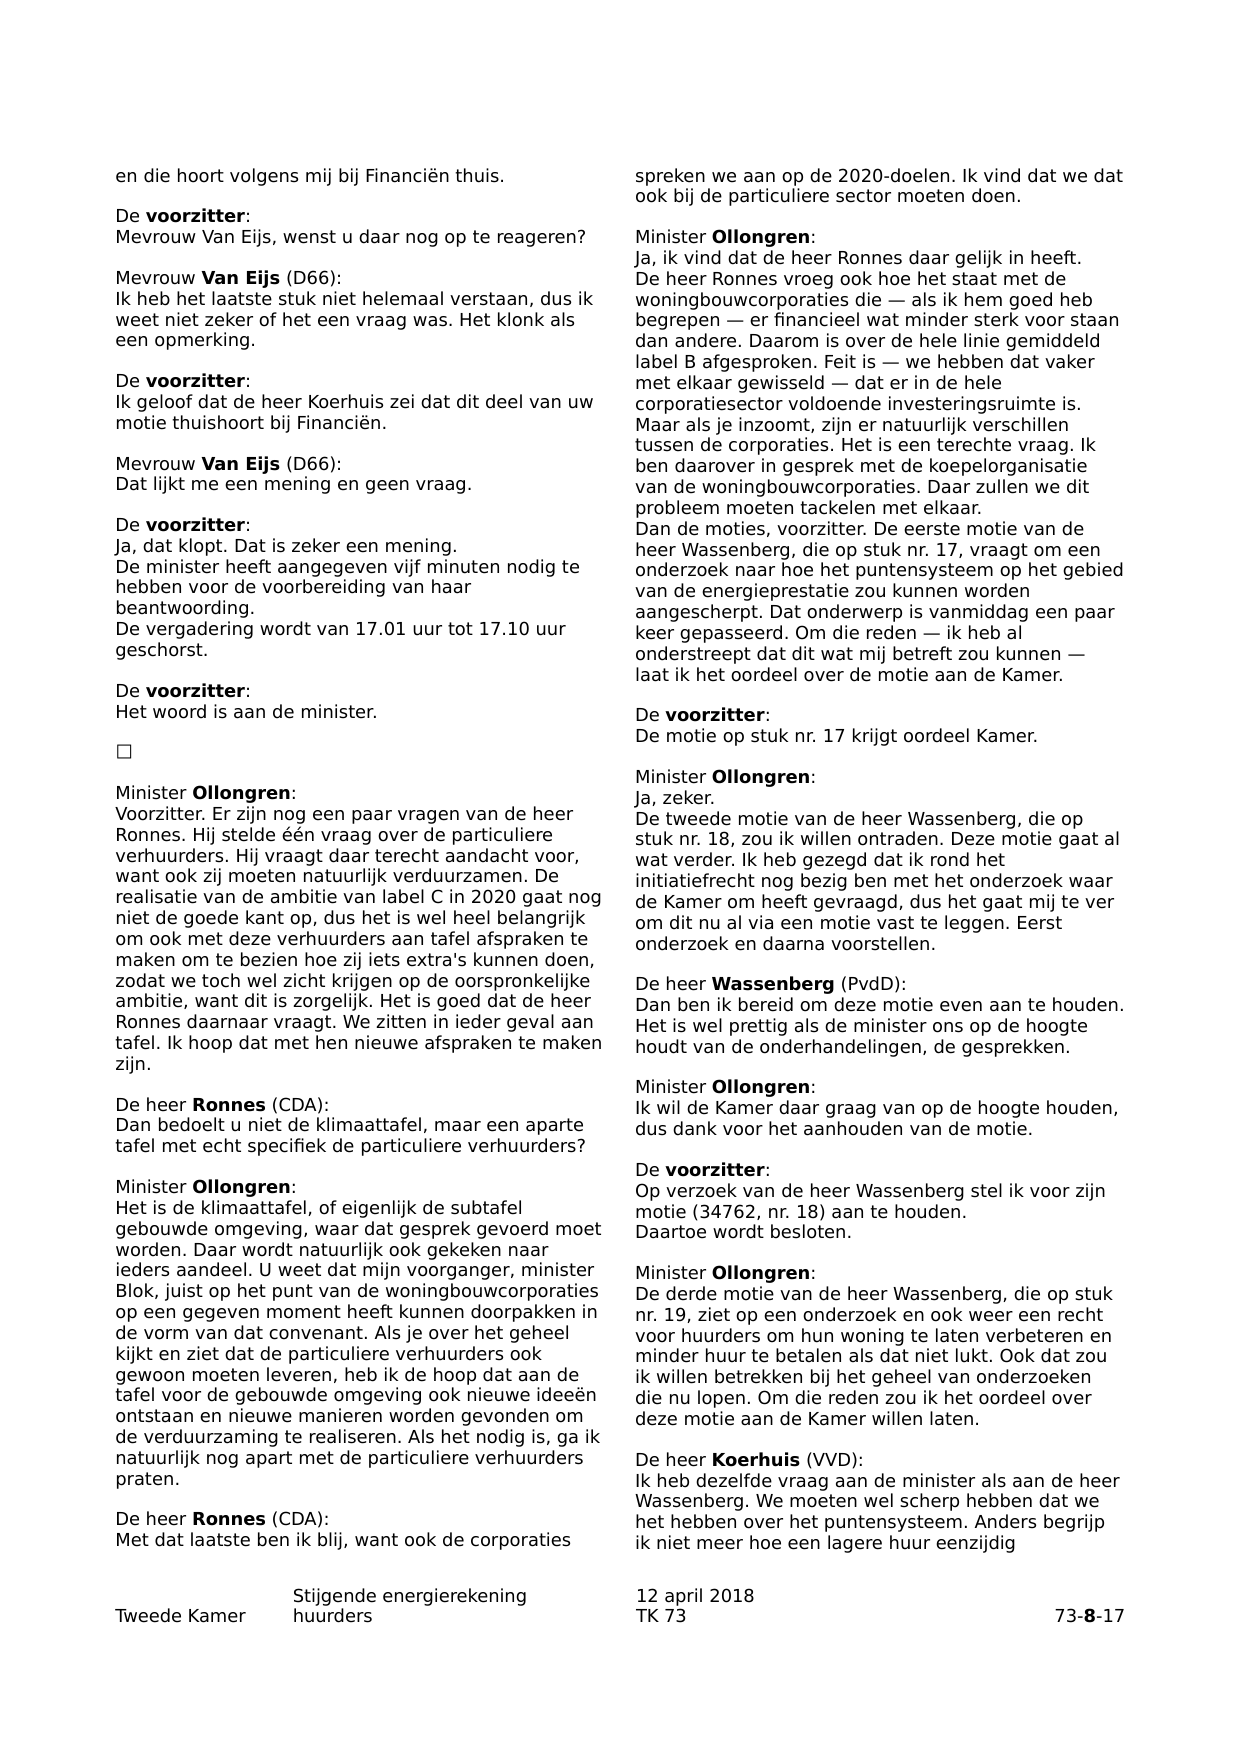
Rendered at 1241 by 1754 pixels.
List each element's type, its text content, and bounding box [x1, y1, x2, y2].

text Minister Ollongren: [635, 1263, 1125, 1284]
text Het is de klimaattafel, of eigenlijk de subtafel gebouwde omgeving, waar dat gesprek gevoerd moet worden. Daar wordt natuurlijk ook gekeken naar ieders aandeel. U weet dat mijn voorganger, minister Blok, juist op het punt van de woningbouwcorporaties op een gegeven moment heeft kunnen doorpakken in de vorm van dat convenant. Als je over het geheel kijkt en ziet dat de particuliere verhuurders ook gewoon moeten leveren, heb ik de hoop dat aan de tafel voor de gebouwde omgeving ook nieuwe ideeën ontstaan en nieuwe manieren worden gevonden om de verduurzaming te realiseren. Als het nodig is, ga ik natuurlijk nog apart met de particuliere verhuurders praten. [115, 1198, 605, 1489]
text De tweede motie van de heer Wassenberg, die op stuk nr. 18, zou ik willen ontraden. Deze motie gaat al wat verder. Ik heb gezegd dat ik rond het initiatiefrecht nog bezig ben met het onderzoek waar de Kamer om heeft gevraagd, dus het gaat mij te ver om dit nu al via een motie vast te leggen. Eerst onderzoek en daarna voorstellen. [635, 808, 1125, 954]
text Met dat laatste ben ik blij, want ook de corporaties [115, 1530, 605, 1551]
text Minister Ollongren: [115, 1177, 605, 1198]
text De derde motie van de heer Wassenberg, die op stuk nr. 19, ziet op een onderzoek en ook weer een recht voor huurders om hun woning te laten verbeteren en minder huur te betalen als dat niet lukt. Ook dat zou ik willen betrekken bij het geheel van onderzoeken die nu lopen. Om die reden zou ik het oordeel over deze motie aan de Kamer willen laten. [635, 1284, 1125, 1429]
text De voorzitter: [115, 681, 605, 701]
text De heer Wassenberg (PvdD): [635, 974, 1125, 995]
text Ja, ik vind dat de heer Ronnes daar gelijk in heeft. [635, 248, 1125, 268]
text Ik geloof dat de heer Koerhuis zei dat dit deel van uw motie thuishoort bij Financiën. [115, 392, 605, 433]
text Mevrouw Van Eijs, wenst u daar nog op te reageren? [115, 227, 605, 248]
text Dat lijkt me een mening en geen vraag. [115, 474, 605, 495]
text De voorzitter: [115, 515, 605, 536]
text De voorzitter: [635, 705, 1125, 726]
text ⬜ [115, 742, 605, 763]
text De heer Ronnes (CDA): [115, 1094, 605, 1115]
text De motie op stuk nr. 17 krijgt oordeel Kamer. [635, 726, 1125, 747]
text De vergadering wordt van 17.01 uur tot 17.10 uur geschorst. [115, 619, 605, 661]
text Dan ben ik bereid om deze motie even aan te houden. Het is wel prettig als de minister ons op de hoogte houdt van de onderhandelingen, de gesprekken. [635, 995, 1125, 1057]
text spreken we aan op de 2020-doelen. Ik vind dat we dat ook bij de particuliere sector moeten doen. [635, 165, 1125, 207]
text Minister Ollongren: [115, 783, 605, 804]
text Minister Ollongren: [635, 767, 1125, 787]
text Ik wil de Kamer daar graag van op de hoogte houden, dus dank voor het aanhouden van de motie. [635, 1098, 1125, 1140]
text Ik heb dezelfde vraag aan de minister als aan de heer Wassenberg. We moeten wel scherp hebben dat we het hebben over het puntensysteem. Anders begrijp ik niet meer hoe een lagere huur eenzijdig [635, 1470, 1125, 1554]
text De heer Ronnes vroeg ook hoe het staat met de woningbouwcorporaties die — als ik hem goed heb begrepen — er financieel wat minder sterk voor staan dan andere. Daarom is over de hele linie gemiddeld label B afgesproken. Feit is — we hebben dat vaker met elkaar gewisseld — dat er in de hele corporatiesector voldoende investeringsruimte is. Maar als je inzoomt, zijn er natuurlijk verschillen tussen de corporaties. Het is een terechte vraag. Ik ben daarover in gesprek met de koepelorganisatie van de woningbouwcorporaties. Daar zullen we dit probleem moeten tackelen met elkaar. [635, 268, 1125, 518]
text Ja, zeker. [635, 787, 1125, 808]
text De heer Koerhuis (VVD): [635, 1449, 1125, 1470]
text Ik heb het laatste stuk niet helemaal verstaan, dus ik weet niet zeker of het een vraag was. Het klonk als een opmerking. [115, 288, 605, 351]
text De heer Ronnes (CDA): [115, 1509, 605, 1530]
text De minister heeft aangegeven vijf minuten nodig te hebben voor de voorbereiding van haar beantwoording. [115, 556, 605, 619]
text en die hoort volgens mij bij Financiën thuis. [115, 165, 605, 186]
text Mevrouw Van Eijs (D66): [115, 268, 605, 288]
text Minister Ollongren: [635, 227, 1125, 248]
text Daartoe wordt besloten. [635, 1222, 1125, 1243]
text Op verzoek van de heer Wassenberg stel ik voor zijn motie (34762, nr. 18) aan te houden. [635, 1181, 1125, 1222]
text De voorzitter: [635, 1160, 1125, 1181]
text De voorzitter: [115, 371, 605, 392]
text Mevrouw Van Eijs (D66): [115, 453, 605, 474]
text Ja, dat klopt. Dat is zeker een mening. [115, 536, 605, 556]
text De voorzitter: [115, 206, 605, 227]
text Het woord is aan de minister. [115, 701, 605, 722]
text Dan de moties, voorzitter. De eerste motie van de heer Wassenberg, die op stuk nr. 17, vraagt om een onderzoek naar hoe het puntensysteem op het gebied van de energieprestatie zou kunnen worden aangescherpt. Dat onderwerp is vanmiddag een paar keer gepasseerd. Om die reden — ik heb al onderstreept dat dit wat mij betreft zou kunnen — laat ik het oordeel over de motie aan de Kamer. [635, 518, 1125, 685]
text Dan bedoelt u niet de klimaattafel, maar een aparte tafel met echt specifiek de particuliere verhuurders? [115, 1115, 605, 1157]
text Voorzitter. Er zijn nog een paar vragen van de heer Ronnes. Hij stelde één vraag over de particuliere verhuurders. Hij vraagt daar terecht aandacht voor, want ook zij moeten natuurlijk verduurzamen. De realisatie van de ambitie van label C in 2020 gaat nog niet de goede kant op, dus het is wel heel belangrijk om ook met deze verhuurders aan tafel afspraken te maken om te bezien hoe zij iets extra's kunnen doen, zodat we toch wel zicht krijgen op de oorspronkelijke ambitie, want dit is zorgelijk. Het is goed dat de heer Ronnes daarnaar vraagt. We zitten in ieder geval aan tafel. Ik hoop dat met hen nieuwe afspraken te maken zijn. [115, 804, 605, 1074]
text Minister Ollongren: [635, 1077, 1125, 1098]
